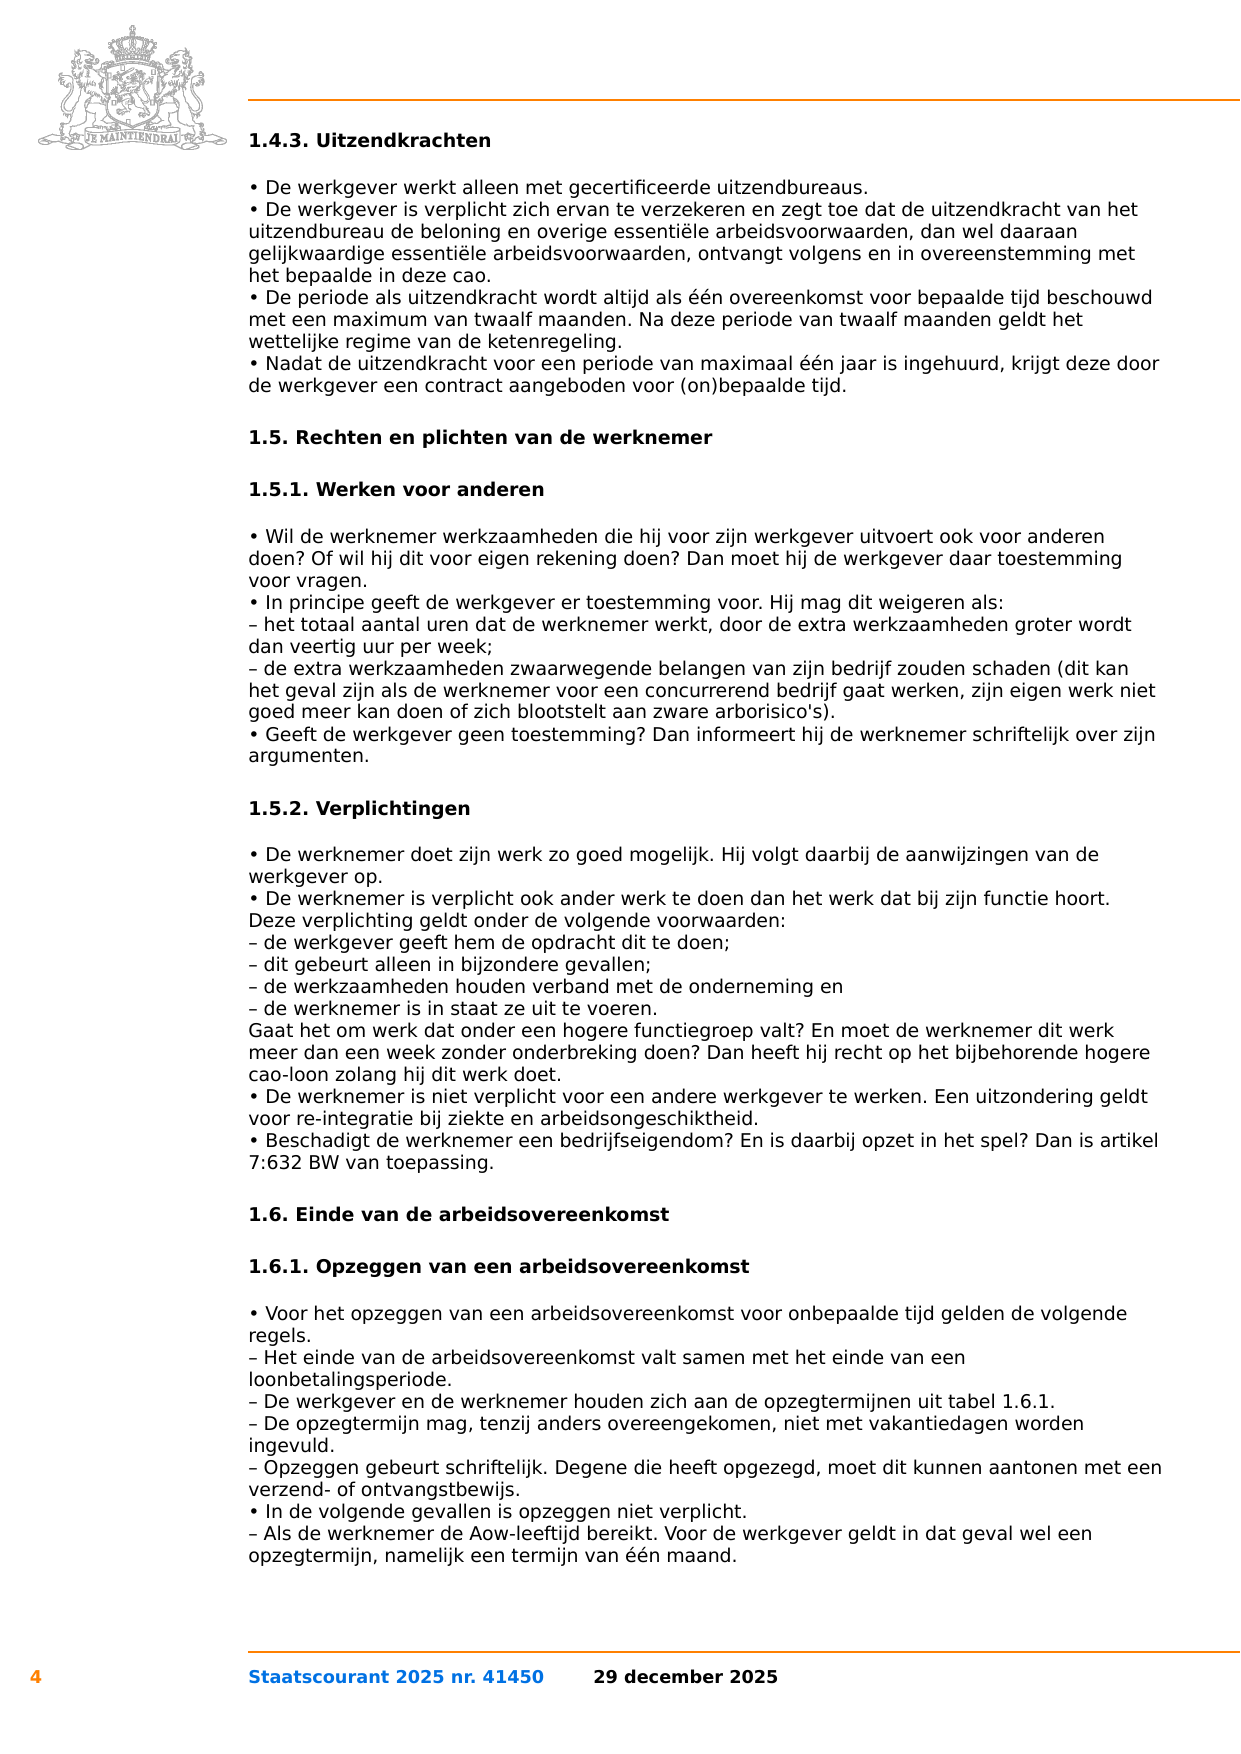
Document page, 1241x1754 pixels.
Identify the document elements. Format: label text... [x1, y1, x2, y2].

text • De werkgever werkt alleen met gecertificeerde uitzendbureaus. [248, 177, 1163, 199]
text • Voor het opzeggen van een arbeidsovereenkomst voor onbepaalde tijd gelden de volgende regels. [248, 1303, 1163, 1347]
subtitle 1.5.1. Werken voor anderen [248, 479, 1163, 501]
text • De werkgever is verplicht zich ervan te verzekeren en zegt toe dat de uitzendkracht van het uitzendbureau de beloning en overige essentiële arbeidsvoorwaarden, dan wel daaraan gelijkwaardige essentiële arbeidsvoorwaarden, ontvangt volgens en in overeenstemming met het bepaalde in deze cao. [248, 199, 1163, 287]
text • Geeft de werkgever geen toestemming? Dan informeert hij de werknemer schriftelijk over zijn argumenten. [248, 723, 1163, 767]
text – De opzegtermijn mag, tenzij anders overeengekomen, niet met vakantiedagen worden ingevuld. [248, 1413, 1163, 1457]
text Gaat het om werk dat onder een hogere functiegroep valt? En moet de werknemer dit werk meer dan een week zonder onderbreking doen? Dan heeft hij recht op het bijbehorende hogere cao-loon zolang hij dit werk doet. [248, 1020, 1163, 1086]
text – de extra werkzaamheden zwaarwegende belangen van zijn bedrijf zouden schaden (dit kan het geval zijn als de werknemer voor een concurrerend bedrijf gaat werken, zijn eigen werk niet goed meer kan doen of zich blootstelt aan zware arborisico's). [248, 657, 1163, 723]
text • De werknemer doet zijn werk zo goed mogelijk. Hij volgt daarbij de aanwijzingen van de werkgever op. [248, 844, 1163, 888]
text – de werkgever geeft hem de opdracht dit te doen; [248, 932, 1163, 954]
text • De periode als uitzendkracht wordt altijd als één overeenkomst voor bepaalde tijd beschouwd met een maximum van twaalf maanden. Na deze periode van twaalf maanden geldt het wettelijke regime van de ketenregeling. [248, 287, 1163, 353]
text • Nadat de uitzendkracht voor een periode van maximaal één jaar is ingehuurd, krijgt deze door de werkgever een contract aangeboden voor (on)bepaalde tijd. [248, 353, 1163, 397]
text • In principe geeft de werkgever er toestemming voor. Hij mag dit weigeren als: [248, 592, 1163, 613]
text – De werkgever en de werknemer houden zich aan de opzegtermijnen uit tabel 1.6.1. [248, 1391, 1163, 1413]
text – het totaal aantal uren dat de werknemer werkt, door de extra werkzaamheden groter wordt dan veertig uur per week; [248, 613, 1163, 657]
text – Als de werknemer de Aow-leeftijd bereikt. Voor de werkgever geldt in dat geval wel een opzegtermijn, namelijk een termijn van één maand. [248, 1523, 1163, 1567]
text • In de volgende gevallen is opzeggen niet verplicht. [248, 1501, 1163, 1523]
picture [38, 25, 227, 150]
subtitle 1.6. Einde van de arbeidsovereenkomst [248, 1204, 1163, 1226]
text • De werknemer is verplicht ook ander werk te doen dan het werk dat bij zijn functie hoort. Deze verplichting geldt onder de volgende voorwaarden: [248, 888, 1163, 932]
subtitle 1.4.3. Uitzendkrachten [248, 130, 1163, 152]
text • Wil de werknemer werkzaamheden die hij voor zijn werkgever uitvoert ook voor anderen doen? Of wil hij dit voor eigen rekening doen? Dan moet hij de werkgever daar toestemming voor vragen. [248, 526, 1163, 592]
text • Beschadigt de werknemer een bedrijfseigendom? En is daarbij opzet in het spel? Dan is artikel 7:632 BW van toepassing. [248, 1130, 1163, 1174]
text – dit gebeurt alleen in bijzondere gevallen; [248, 954, 1163, 976]
text • De werknemer is niet verplicht voor een andere werkgever te werken. Een uitzondering geldt voor re-integratie bij ziekte en arbeidsongeschiktheid. [248, 1086, 1163, 1130]
subtitle 1.6.1. Opzeggen van een arbeidsovereenkomst [248, 1256, 1163, 1278]
subtitle 1.5.2. Verplichtingen [248, 797, 1163, 819]
text – Het einde van de arbeidsovereenkomst valt samen met het einde van een loonbetalingsperiode. [248, 1347, 1163, 1391]
subtitle 1.5. Rechten en plichten van de werknemer [248, 427, 1163, 449]
text – de werknemer is in staat ze uit te voeren. [248, 998, 1163, 1020]
text – Opzeggen gebeurt schriftelijk. Degene die heeft opgezegd, moet dit kunnen aantonen met een verzend- of ontvangstbewijs. [248, 1457, 1163, 1501]
text – de werkzaamheden houden verband met de onderneming en [248, 976, 1163, 998]
